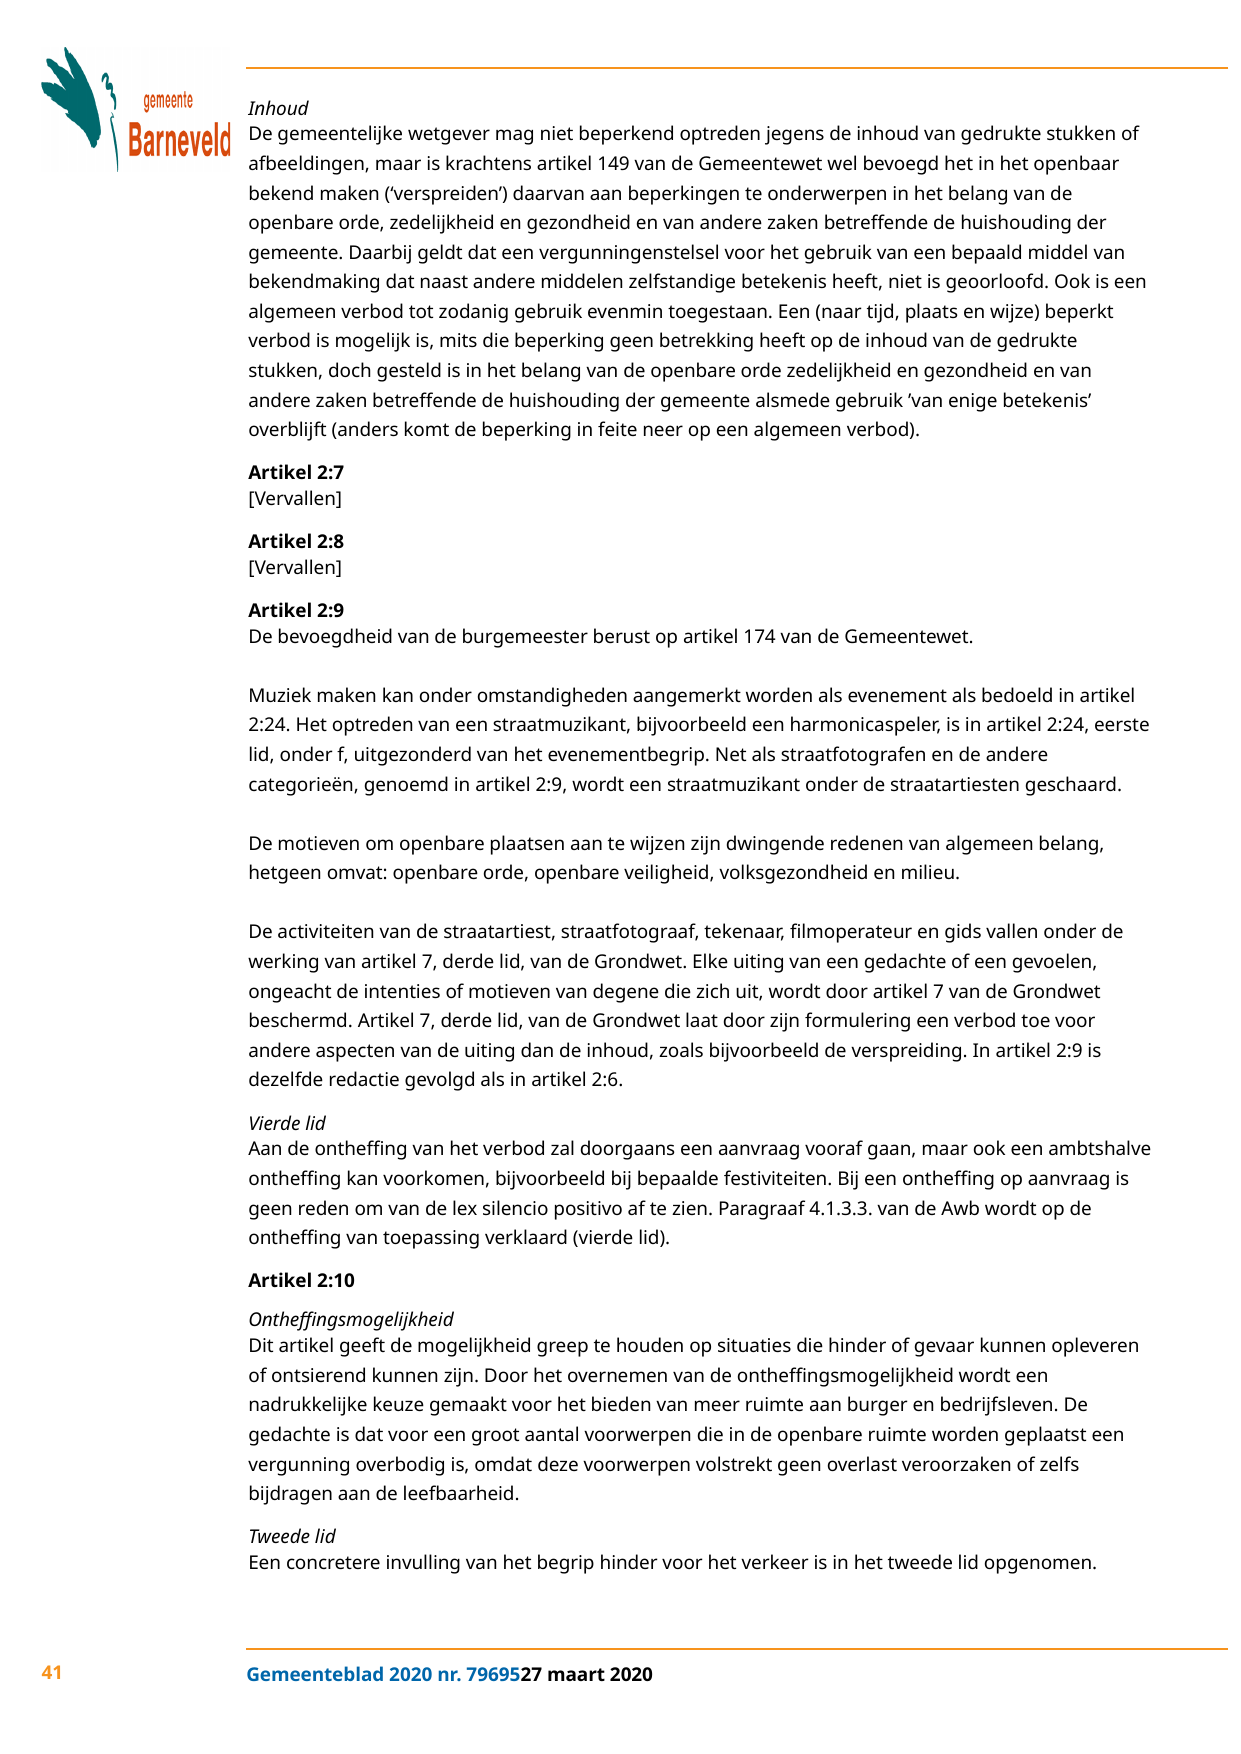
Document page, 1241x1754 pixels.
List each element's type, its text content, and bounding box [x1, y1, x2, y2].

text De motieven om openbare plaatsen aan te wijzen zijn dwingende redenen van algemeen belang, hetgeen omvat: openbare orde, openbare veiligheid, volksgezondheid en milieu. [248, 830, 1152, 885]
text De gemeentelijke wetgever mag niet beperkend optreden jegens de inhoud van gedrukte stukken of afbeeldingen, maar is krachtens artikel 149 van de Gemeentewet wel bevoegd het in het openbaar bekend maken (‘verspreiden’) daarvan aan beperkingen te onderwerpen in het belang van de openbare orde, zedelijkheid en gezondheid en van andere zaken betreffende de huishouding der gemeente. Daarbij geldt dat een vergunningenstelsel voor het gebruik van een bepaald middel van bekendmaking dat naast andere middelen zelfstandige betekenis heeft, niet is geoorloofd. Ook is een algemeen verbod tot zodanig gebruik evenmin toegestaan. Een (naar tijd, plaats en wijze) beperkt verbod is mogelijk is, mits die beperking geen betrekking heeft op de inhoud van de gedrukte stukken, doch gesteld is in het belang van de openbare orde zedelijkheid en gezondheid en van andere zaken betreffende de huishouding der gemeente alsmede gebruik ’van enige betekenis’ overblijft (anders komt de beperking in feite neer op een algemeen verbod). [248, 121, 1152, 442]
text Tweede lid [248, 1523, 1152, 1549]
text Artikel 2:8 [248, 528, 1152, 554]
text Een concretere invulling van het begrip hinder voor het verkeer is in het tweede lid opgenomen. [248, 1549, 1152, 1575]
text Vierde lid [248, 1110, 1152, 1136]
text Artikel 2:9 [248, 597, 1152, 623]
picture [41, 47, 231, 172]
text De activiteiten van de straatartiest, straatfotograaf, tekenaar, filmoperateur en gids vallen onder de werking van artikel 7, derde lid, van de Grondwet. Elke uiting van een gedachte of een gevoelen, ongeacht de intenties of motieven van degene die zich uit, wordt door artikel 7 van de Grondwet beschermd. Artikel 7, derde lid, van de Grondwet laat door zijn formulering een verbod toe voor andere aspecten van de uiting dan de inhoud, zoals bijvoorbeeld de verspreiding. In artikel 2:9 is dezelfde redactie gevolgd als in artikel 2:6. [248, 919, 1152, 1092]
text De bevoegdheid van de burgemeester berust op artikel 174 van de Gemeentewet. [248, 623, 1152, 649]
text Artikel 2:10 [248, 1267, 1152, 1293]
text Aan de ontheffing van het verbod zal doorgaans een aanvraag vooraf gaan, maar ook een ambtshalve ontheffing kan voorkomen, bijvoorbeeld bij bepaalde festiviteiten. Bij een ontheffing op aanvraag is geen reden om van de lex silencio positivo af te zien. Paragraaf 4.1.3.3. van de Awb wordt op de ontheffing van toepassing verklaard (vierde lid). [248, 1136, 1152, 1250]
text Artikel 2:7 [248, 459, 1152, 485]
text Dit artikel geeft de mogelijkheid greep te houden op situaties die hinder of gevaar kunnen opleveren of ontsierend kunnen zijn. Door het overnemen van de ontheffingsmogelijkheid wordt een nadrukkelijke keuze gemaakt voor het bieden van meer ruimte aan burger en bedrijfsleven. De gedachte is dat voor een groot aantal voorwerpen die in de openbare ruimte worden geplaatst een vergunning overbodig is, omdat deze voorwerpen volstrekt geen overlast veroorzaken of zelfs bijdragen aan de leefbaarheid. [248, 1332, 1152, 1506]
text [Vervallen] [248, 554, 1152, 580]
text Ontheffingsmogelijkheid [248, 1307, 1152, 1332]
text [Vervallen] [248, 485, 1152, 511]
text Muziek maken kan onder omstandigheden aangemerkt worden als evenement als bedoeld in artikel 2:24. Het optreden van een straatmuzikant, bijvoorbeeld een harmonicaspeler, is in artikel 2:24, eerste lid, onder f, uitgezonderd van het evenementbegrip. Net als straatfotografen en de andere categorieën, genoemd in artikel 2:9, wordt een straatmuzikant onder de straatartiesten geschaard. [248, 682, 1152, 797]
text Inhoud [248, 95, 1152, 121]
